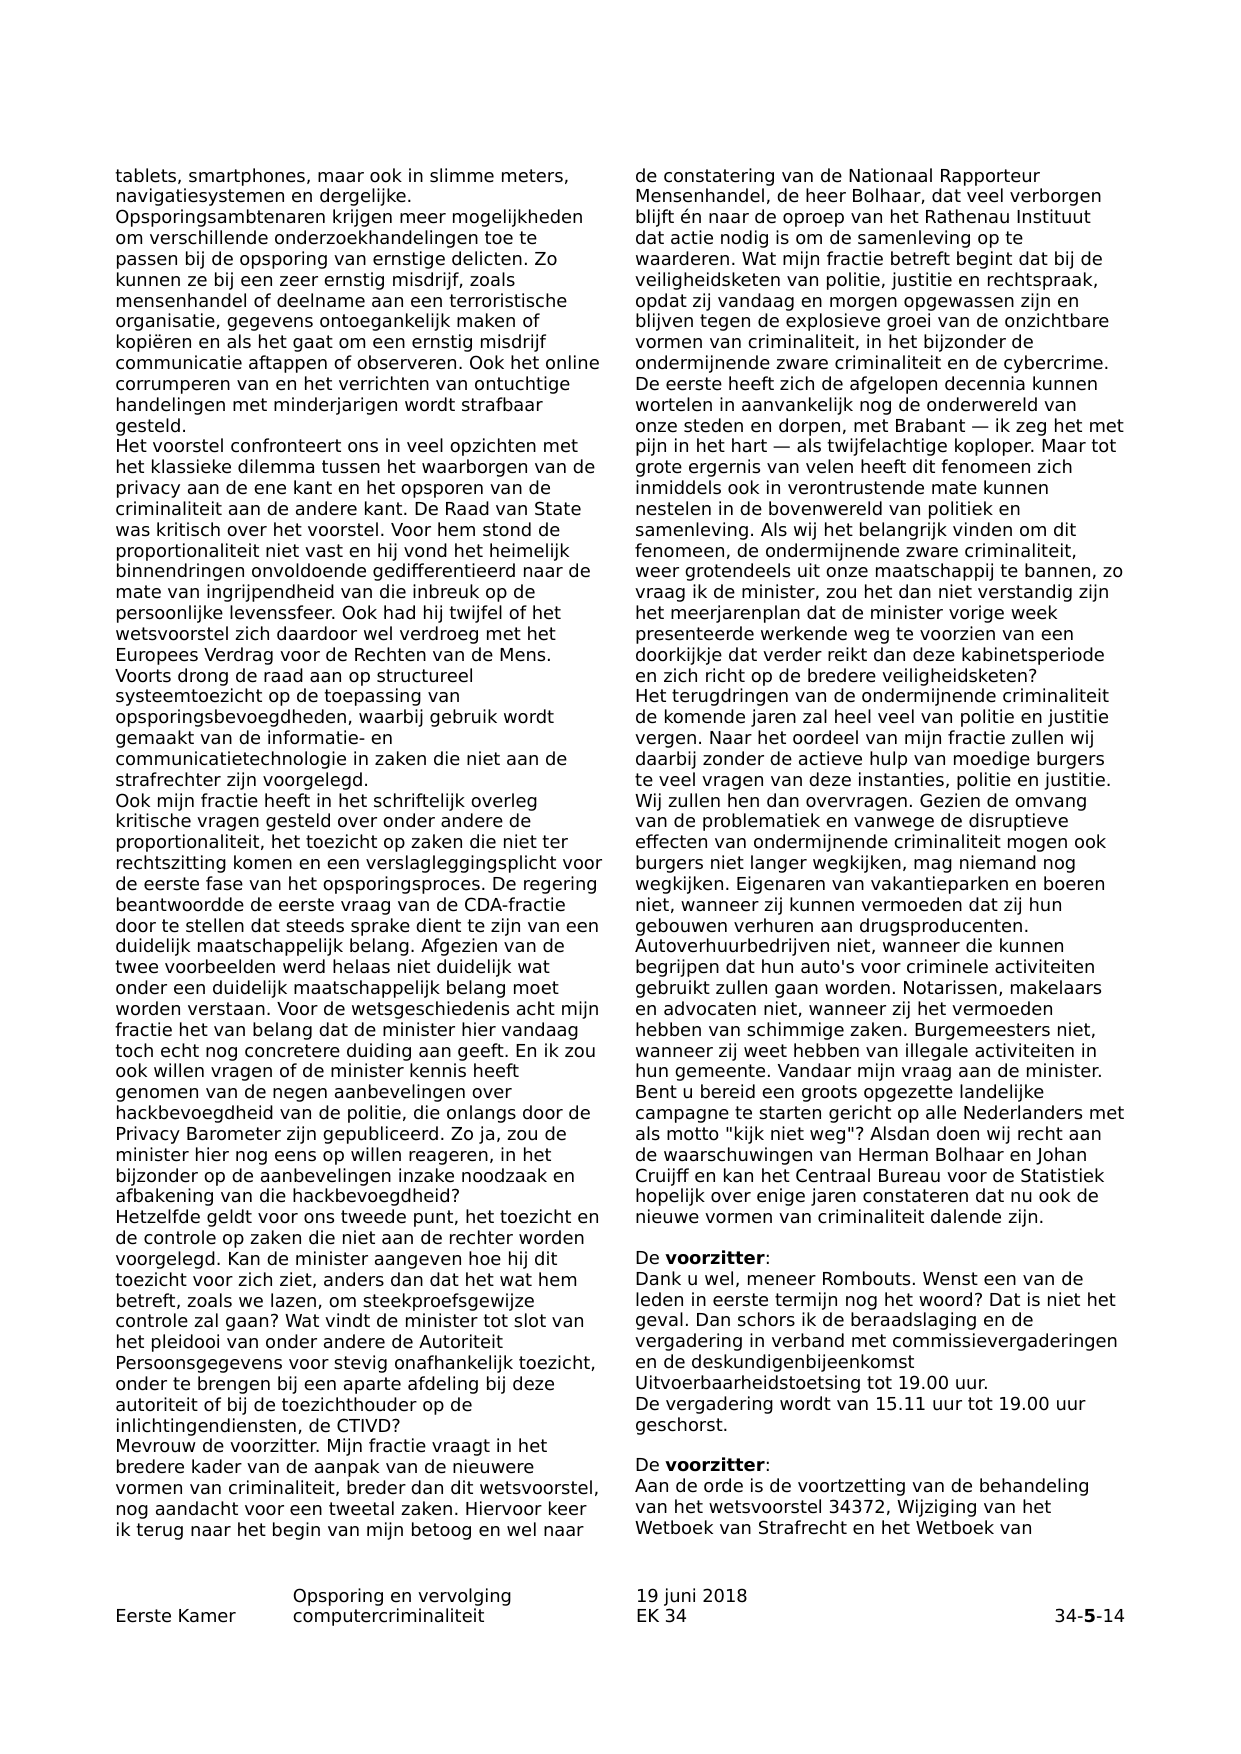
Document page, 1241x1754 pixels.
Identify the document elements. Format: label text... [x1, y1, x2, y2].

text Het voorstel confronteert ons in veel opzichten met het klassieke dilemma tussen het waarborgen van de privacy aan de ene kant en het opsporen van de criminaliteit aan de andere kant. De Raad van State was kritisch over het voorstel. Voor hem stond de proportionaliteit niet vast en hij vond het heimelijk binnendringen onvoldoende gedifferentieerd naar de mate van ingrijpendheid van die inbreuk op de persoonlijke levenssfeer. Ook had hij twijfel of het wetsvoorstel zich daardoor wel verdroeg met het Europees Verdrag voor de Rechten van de Mens. Voorts drong de raad aan op structureel systeemtoezicht op de toepassing van opsporingsbevoegdheden, waarbij gebruik wordt gemaakt van de informatie- en communicatietechnologie in zaken die niet aan de strafrechter zijn voorgelegd. [115, 436, 605, 790]
text De voorzitter: [635, 1248, 1125, 1268]
text de constatering van de Nationaal Rapporteur Mensenhandel, de heer Bolhaar, dat veel verborgen blijft én naar de oproep van het Rathenau Instituut dat actie nodig is om de samenleving op te waarderen. Wat mijn fractie betreft begint dat bij de veiligheidsketen van politie, justitie en rechtspraak, opdat zij vandaag en morgen opgewassen zijn en blijven tegen de explosieve groei van de onzichtbare vormen van criminaliteit, in het bijzonder de ondermijnende zware criminaliteit en de cybercrime. De eerste heeft zich de afgelopen decennia kunnen wortelen in aanvankelijk nog de onderwereld van onze steden en dorpen, met Brabant — ik zeg het met pijn in het hart — als twijfelachtige koploper. Maar tot grote ergernis van velen heeft dit fenomeen zich inmiddels ook in verontrustende mate kunnen nestelen in de bovenwereld van politiek en samenleving. Als wij het belangrijk vinden om dit fenomeen, de ondermijnende zware criminaliteit, weer grotendeels uit onze maatschappij te bannen, zo vraag ik de minister, zou het dan niet verstandig zijn het meerjarenplan dat de minister vorige week presenteerde werkende weg te voorzien van een doorkijkje dat verder reikt dan deze kabinetsperiode en zich richt op de bredere veiligheidsketen? [635, 165, 1125, 686]
text De vergadering wordt van 15.11 uur tot 19.00 uur geschorst. [635, 1393, 1125, 1435]
text Ook mijn fractie heeft in het schriftelijk overleg kritische vragen gesteld over onder andere de proportionaliteit, het toezicht op zaken die niet ter rechtszitting komen en een verslagleggingsplicht voor de eerste fase van het opsporingsproces. De regering beantwoordde de eerste vraag van de CDA-fractie door te stellen dat steeds sprake dient te zijn van een duidelijk maatschappelijk belang. Afgezien van de twee voorbeelden werd helaas niet duidelijk wat onder een duidelijk maatschappelijk belang moet worden verstaan. Voor de wetsgeschiedenis acht mijn fractie het van belang dat de minister hier vandaag toch echt nog concretere duiding aan geeft. En ik zou ook willen vragen of de minister kennis heeft genomen van de negen aanbevelingen over hackbevoegdheid van de politie, die onlangs door de Privacy Barometer zijn gepubliceerd. Zo ja, zou de minister hier nog eens op willen reageren, in het bijzonder op de aanbevelingen inzake noodzaak en afbakening van die hackbevoegdheid? [115, 790, 605, 1207]
text De voorzitter: [635, 1455, 1125, 1476]
text Hetzelfde geldt voor ons tweede punt, het toezicht en de controle op zaken die niet aan de rechter worden voorgelegd. Kan de minister aangeven hoe hij dit toezicht voor zich ziet, anders dan dat het wat hem betreft, zoals we lazen, om steekproefsgewijze controle zal gaan? Wat vindt de minister tot slot van het pleidooi van onder andere de Autoriteit Persoonsgegevens voor stevig onafhankelijk toezicht, onder te brengen bij een aparte afdeling bij deze autoriteit of bij de toezichthouder op de inlichtingendiensten, de CTIVD? [115, 1207, 605, 1436]
text tablets, smartphones, maar ook in slimme meters, navigatiesystemen en dergelijke. Opsporingsambtenaren krijgen meer mogelijkheden om verschillende onderzoekhandelingen toe te passen bij de opsporing van ernstige delicten. Zo kunnen ze bij een zeer ernstig misdrijf, zoals mensenhandel of deelname aan een terroristische organisatie, gegevens ontoegankelijk maken of kopiëren en als het gaat om een ernstig misdrijf communicatie aftappen of observeren. Ook het online corrumperen van en het verrichten van ontuchtige handelingen met minderjarigen wordt strafbaar gesteld. [115, 165, 605, 436]
text Het terugdringen van de ondermijnende criminaliteit de komende jaren zal heel veel van politie en justitie vergen. Naar het oordeel van mijn fractie zullen wij daarbij zonder de actieve hulp van moedige burgers te veel vragen van deze instanties, politie en justitie. Wij zullen hen dan overvragen. Gezien de omvang van de problematiek en vanwege de disruptieve effecten van ondermijnende criminaliteit mogen ook burgers niet langer wegkijken, mag niemand nog wegkijken. Eigenaren van vakantieparken en boeren niet, wanneer zij kunnen vermoeden dat zij hun gebouwen verhuren aan drugsproducenten. Autoverhuurbedrijven niet, wanneer die kunnen begrijpen dat hun auto's voor criminele activiteiten gebruikt zullen gaan worden. Notarissen, makelaars en advocaten niet, wanneer zij het vermoeden hebben van schimmige zaken. Burgemeesters niet, wanneer zij weet hebben van illegale activiteiten in hun gemeente. Vandaar mijn vraag aan de minister. Bent u bereid een groots opgezette landelijke campagne te starten gericht op alle Nederlanders met als motto "kijk niet weg"? Alsdan doen wij recht aan de waarschuwingen van Herman Bolhaar en Johan Cruijff en kan het Centraal Bureau voor de Statistiek hopelijk over enige jaren constateren dat nu ook de nieuwe vormen van criminaliteit dalende zijn. [635, 686, 1125, 1228]
text Dank u wel, meneer Rombouts. Wenst een van de leden in eerste termijn nog het woord? Dat is niet het geval. Dan schors ik de beraadslaging en de vergadering in verband met commissievergaderingen en de deskundigenbijeenkomst Uitvoerbaarheidstoetsing tot 19.00 uur. [635, 1268, 1125, 1393]
text Mevrouw de voorzitter. Mijn fractie vraagt in het bredere kader van de aanpak van de nieuwere vormen van criminaliteit, breder dan dit wetsvoorstel, nog aandacht voor een tweetal zaken. Hiervoor keer ik terug naar het begin van mijn betoog en wel naar [115, 1436, 605, 1540]
text Aan de orde is de voortzetting van de behandeling van het wetsvoorstel 34372, Wijziging van het Wetboek van Strafrecht en het Wetboek van [635, 1476, 1125, 1538]
